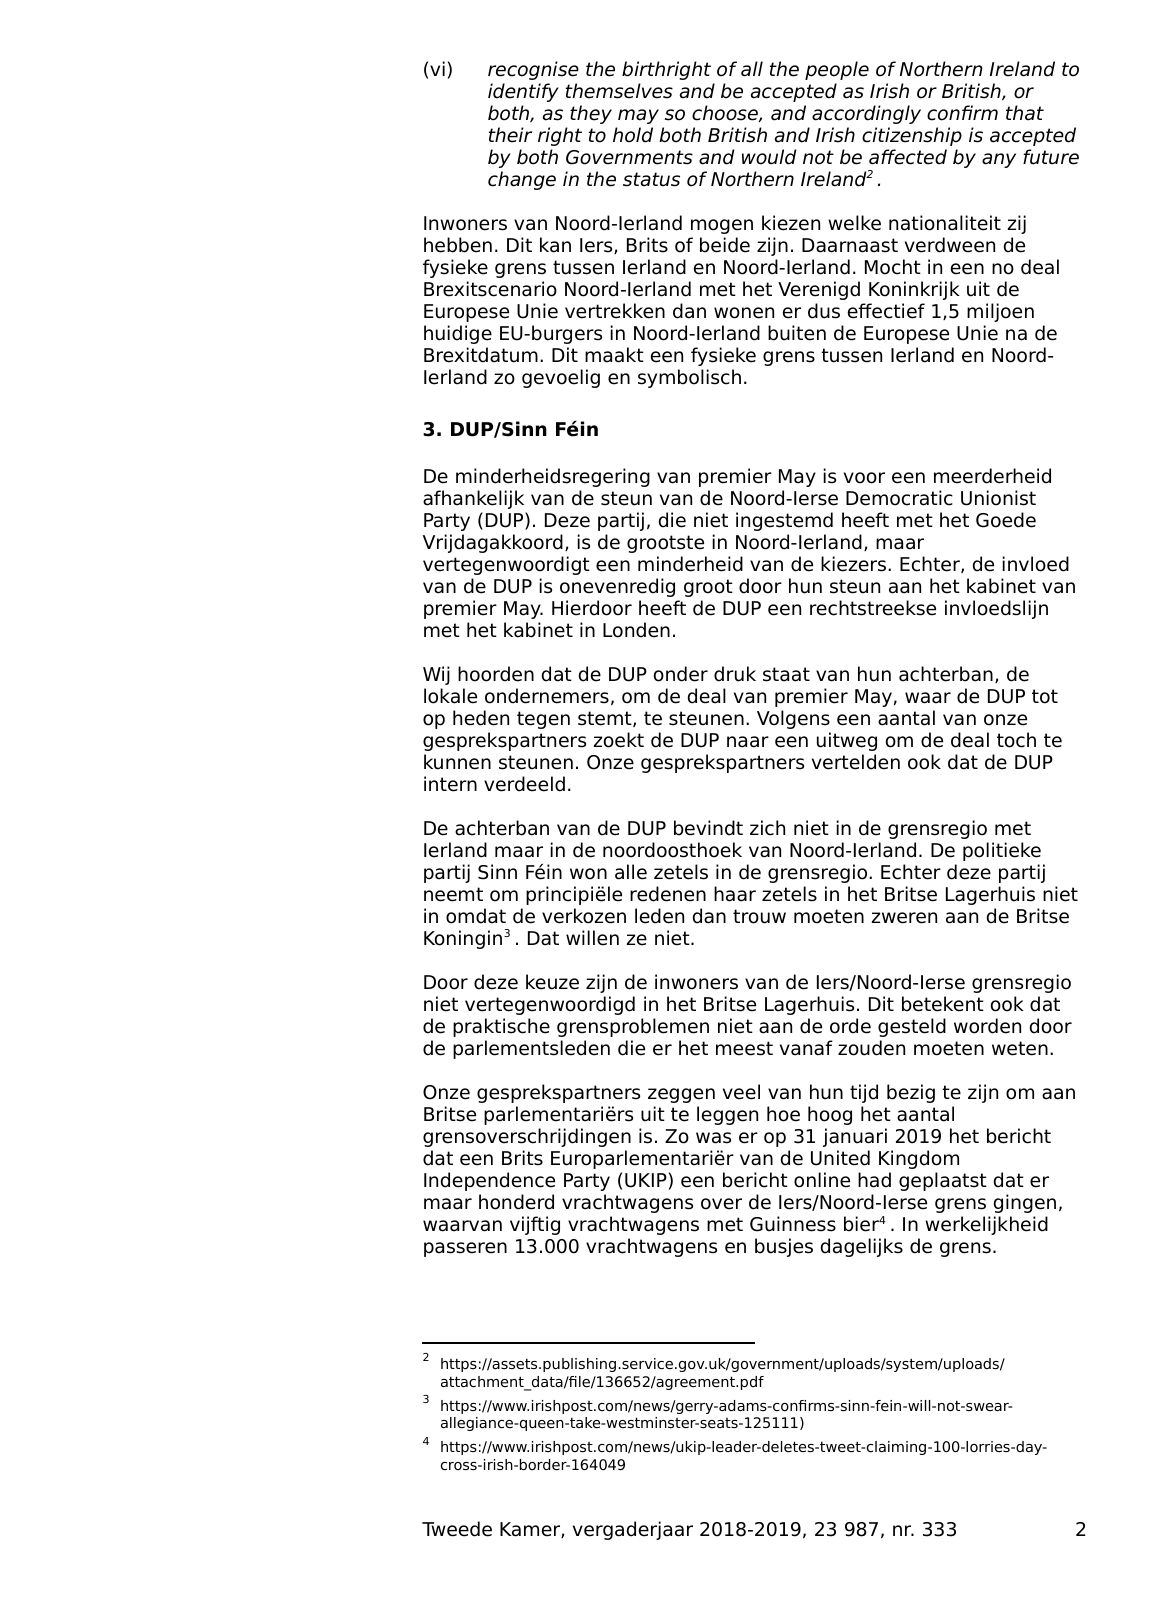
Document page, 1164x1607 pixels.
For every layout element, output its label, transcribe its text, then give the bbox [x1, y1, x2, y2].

text Inwoners van Noord-Ierland mogen kiezen welke nationaliteit zij hebben. Dit kan Iers, Brits of beide zijn. Daarnaast verdween de fysieke grens tussen Ierland en Noord-Ierland. Mocht in een no deal Brexitscenario Noord-Ierland met het Verenigd Koninkrijk uit de Europese Unie vertrekken dan wonen er dus effectief 1,5 miljoen huidige EU-burgers in Noord-Ierland buiten de Europese Unie na de Brexitdatum. Dit maakt een fysieke grens tussen Ierland en Noord-Ierland zo gevoelig en symbolisch. [422, 213, 1087, 389]
subtitle 3. DUP/Sinn Féin [422, 419, 1087, 441]
text https://assets.publishing.service.gov.uk/government/uploads/system/uploads/attachment_data/file/136652/agreement.pdf [422, 1352, 1087, 1391]
text (vi) recognise the birthright of all the people of Northern Ireland to identify themselves and be accepted as Irish or British, or both, as they may so choose, and accordingly confirm that their right to hold both British and Irish citizenship is accepted by both Governments and would not be affected by any future change in the status of Northern Ireland. [422, 59, 1087, 191]
text Door deze keuze zijn de inwoners van de Iers/Noord-Ierse grensregio niet vertegenwoordigd in het Britse Lagerhuis. Dit betekent ook dat de praktische grensproblemen niet aan de orde gesteld worden door de parlementsleden die er het meest vanaf zouden moeten weten. [422, 972, 1087, 1060]
text https://www.irishpost.com/news/ukip-leader-deletes-tweet-claiming-100-lorries-day-cross-irish-border-164049 [422, 1435, 1087, 1474]
text Onze gesprekspartners zeggen veel van hun tijd bezig te zijn om aan Britse parlementariërs uit te leggen hoe hoog het aantal grensoverschrijdingen is. Zo was er op 31 januari 2019 het bericht dat een Brits Europarlementariër van de United Kingdom Independence Party (UKIP) een bericht online had geplaatst dat er maar honderd vrachtwagens over de Iers/Noord-Ierse grens gingen, waarvan vijftig vrachtwagens met Guinness bier. In werkelijkheid passeren 13.000 vrachtwagens en busjes dagelijks de grens. [422, 1082, 1087, 1258]
text Wij hoorden dat de DUP onder druk staat van hun achterban, de lokale ondernemers, om de deal van premier May, waar de DUP tot op heden tegen stemt, te steunen. Volgens een aantal van onze gesprekspartners zoekt de DUP naar een uitweg om de deal toch te kunnen steunen. Onze gesprekspartners vertelden ook dat de DUP intern verdeeld. [422, 664, 1087, 796]
text De achterban van de DUP bevindt zich niet in de grensregio met Ierland maar in de noordoosthoek van Noord-Ierland. De politieke partij Sinn Féin won alle zetels in de grensregio. Echter deze partij neemt om principiële redenen haar zetels in het Britse Lagerhuis niet in omdat de verkozen leden dan trouw moeten zweren aan de Britse Koningin. Dat willen ze niet. [422, 818, 1087, 950]
text https://www.irishpost.com/news/gerry-adams-confirms-sinn-fein-will-not-swear-allegiance-queen-take-westminster-seats-125111) [422, 1393, 1087, 1432]
text De minderheidsregering van premier May is voor een meerderheid afhankelijk van de steun van de Noord-Ierse Democratic Unionist Party (DUP). Deze partij, die niet ingestemd heeft met het Goede Vrijdagakkoord, is de grootste in Noord-Ierland, maar vertegenwoordigt een minderheid van de kiezers. Echter, de invloed van de DUP is onevenredig groot door hun steun aan het kabinet van premier May. Hierdoor heeft de DUP een rechtstreekse invloedslijn met het kabinet in Londen. [422, 466, 1087, 642]
